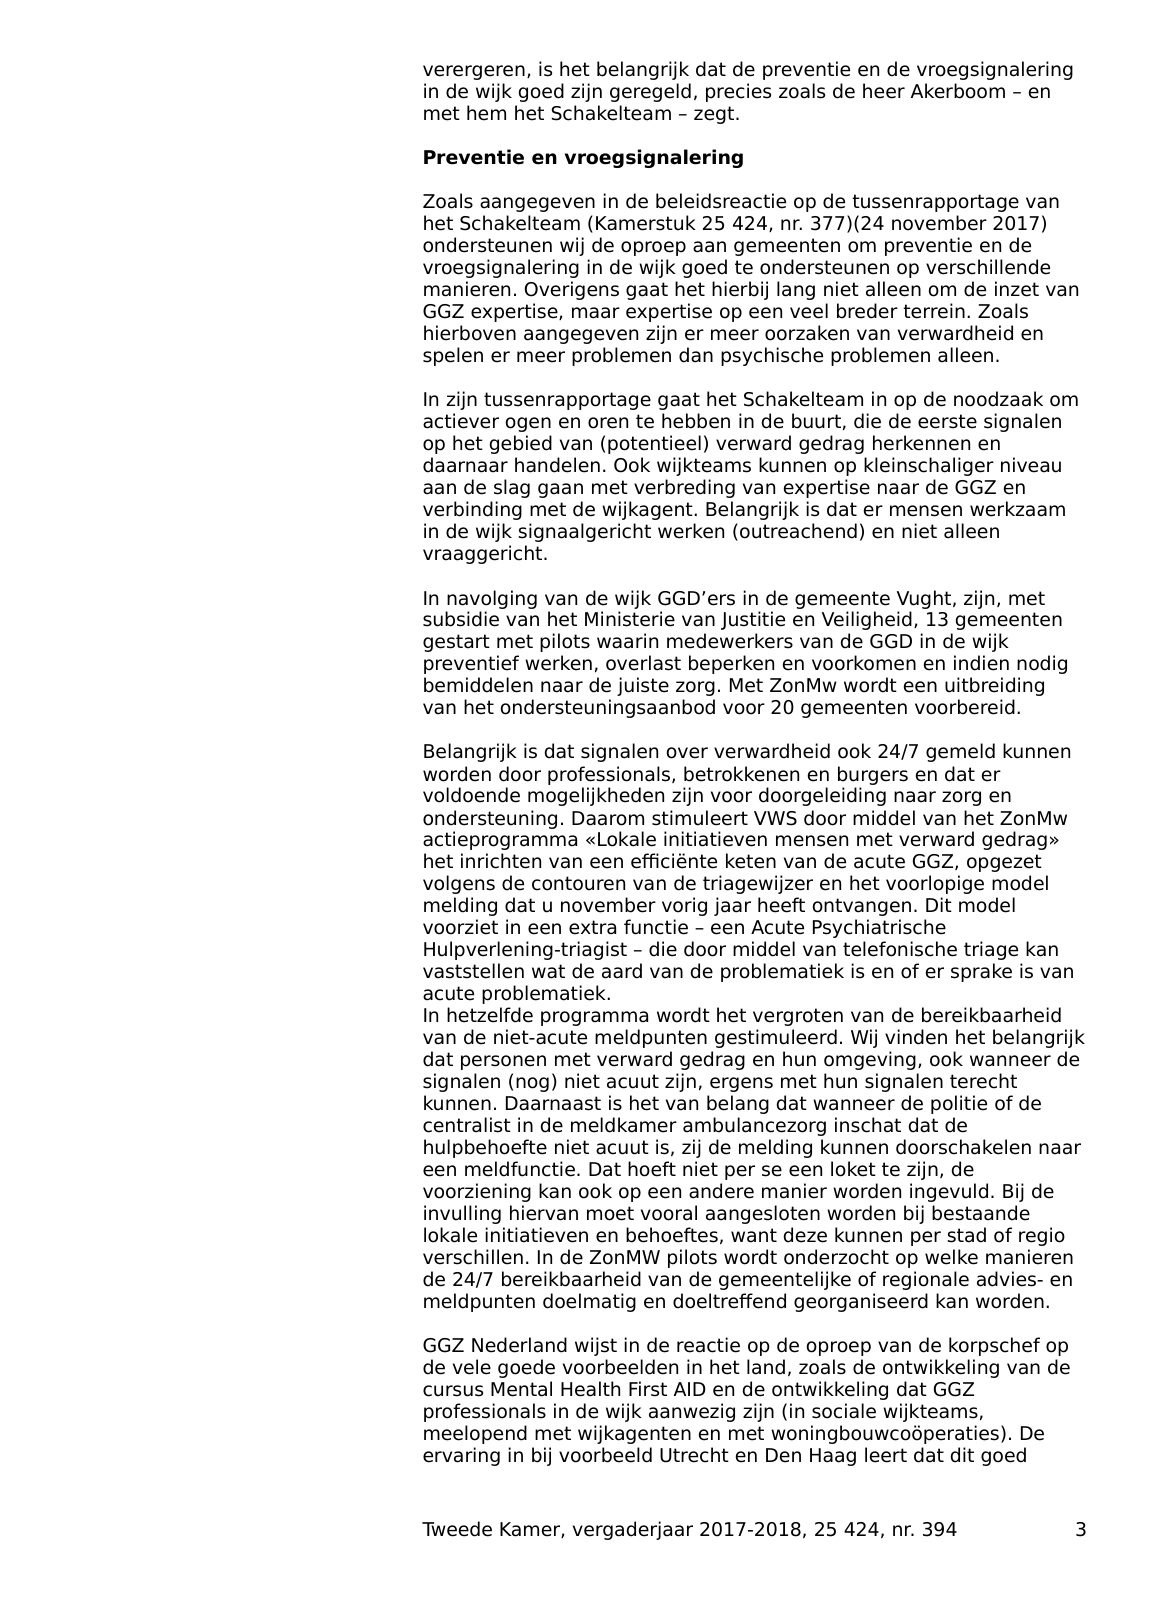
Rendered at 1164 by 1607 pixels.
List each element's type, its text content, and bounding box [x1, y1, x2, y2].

text In navolging van de wijk GGD’ers in de gemeente Vught, zijn, met subsidie van het Ministerie van Justitie en Veiligheid, 13 gemeenten gestart met pilots waarin medewerkers van de GGD in de wijk preventief werken, overlast beperken en voorkomen en indien nodig bemiddelen naar de juiste zorg. Met ZonMw wordt een uitbreiding van het ondersteuningsaanbod voor 20 gemeenten voorbereid. [422, 587, 1087, 719]
text verergeren, is het belangrijk dat de preventie en de vroegsignalering in de wijk goed zijn geregeld, precies zoals de heer Akerboom – en met hem het Schakelteam – zegt. [422, 59, 1087, 125]
subtitle Preventie en vroegsignalering [422, 147, 1087, 169]
text In zijn tussenrapportage gaat het Schakelteam in op de noodzaak om actiever ogen en oren te hebben in de buurt, die de eerste signalen op het gebied van (potentieel) verward gedrag herkennen en daarnaar handelen. Ook wijkteams kunnen op kleinschaliger niveau aan de slag gaan met verbreding van expertise naar de GGZ en verbinding met de wijkagent. Belangrijk is dat er mensen werkzaam in de wijk signaalgericht werken (outreachend) en niet alleen vraaggericht. [422, 389, 1087, 565]
text In hetzelfde programma wordt het vergroten van de bereikbaarheid van de niet-acute meldpunten gestimuleerd. Wij vinden het belangrijk dat personen met verward gedrag en hun omgeving, ook wanneer de signalen (nog) niet acuut zijn, ergens met hun signalen terecht kunnen. Daarnaast is het van belang dat wanneer de politie of de centralist in de meldkamer ambulancezorg inschat dat de hulpbehoefte niet acuut is, zij de melding kunnen doorschakelen naar een meldfunctie. Dat hoeft niet per se een loket te zijn, de voorziening kan ook op een andere manier worden ingevuld. Bij de invulling hiervan moet vooral aangesloten worden bij bestaande lokale initiatieven en behoeftes, want deze kunnen per stad of regio verschillen. In de ZonMW pilots wordt onderzocht op welke manieren de 24/7 bereikbaarheid van de gemeentelijke of regionale advies- en meldpunten doelmatig en doeltreffend georganiseerd kan worden. [422, 1005, 1087, 1313]
text Belangrijk is dat signalen over verwardheid ook 24/7 gemeld kunnen worden door professionals, betrokkenen en burgers en dat er voldoende mogelijkheden zijn voor doorgeleiding naar zorg en ondersteuning. Daarom stimuleert VWS door middel van het ZonMw actieprogramma «Lokale initiatieven mensen met verward gedrag» het inrichten van een efficiënte keten van de acute GGZ, opgezet volgens de contouren van de triagewijzer en het voorlopige model melding dat u november vorig jaar heeft ontvangen. Dit model voorziet in een extra functie – een Acute Psychiatrische Hulpverlening-triagist – die door middel van telefonische triage kan vaststellen wat de aard van de problematiek is en of er sprake is van acute problematiek. [422, 741, 1087, 1005]
text Zoals aangegeven in de beleidsreactie op de tussenrapportage van het Schakelteam (Kamerstuk 25 424, nr. 377)(24 november 2017) ondersteunen wij de oproep aan gemeenten om preventie en de vroegsignalering in de wijk goed te ondersteunen op verschillende manieren. Overigens gaat het hierbij lang niet alleen om de inzet van GGZ expertise, maar expertise op een veel breder terrein. Zoals hierboven aangegeven zijn er meer oorzaken van verwardheid en spelen er meer problemen dan psychische problemen alleen. [422, 191, 1087, 367]
text GGZ Nederland wijst in de reactie op de oproep van de korpschef op de vele goede voorbeelden in het land, zoals de ontwikkeling van de cursus Mental Health First AID en de ontwikkeling dat GGZ professionals in de wijk aanwezig zijn (in sociale wijkteams, meelopend met wijkagenten en met woningbouwcoöperaties). De ervaring in bij voorbeeld Utrecht en Den Haag leert dat dit goed [422, 1335, 1087, 1467]
